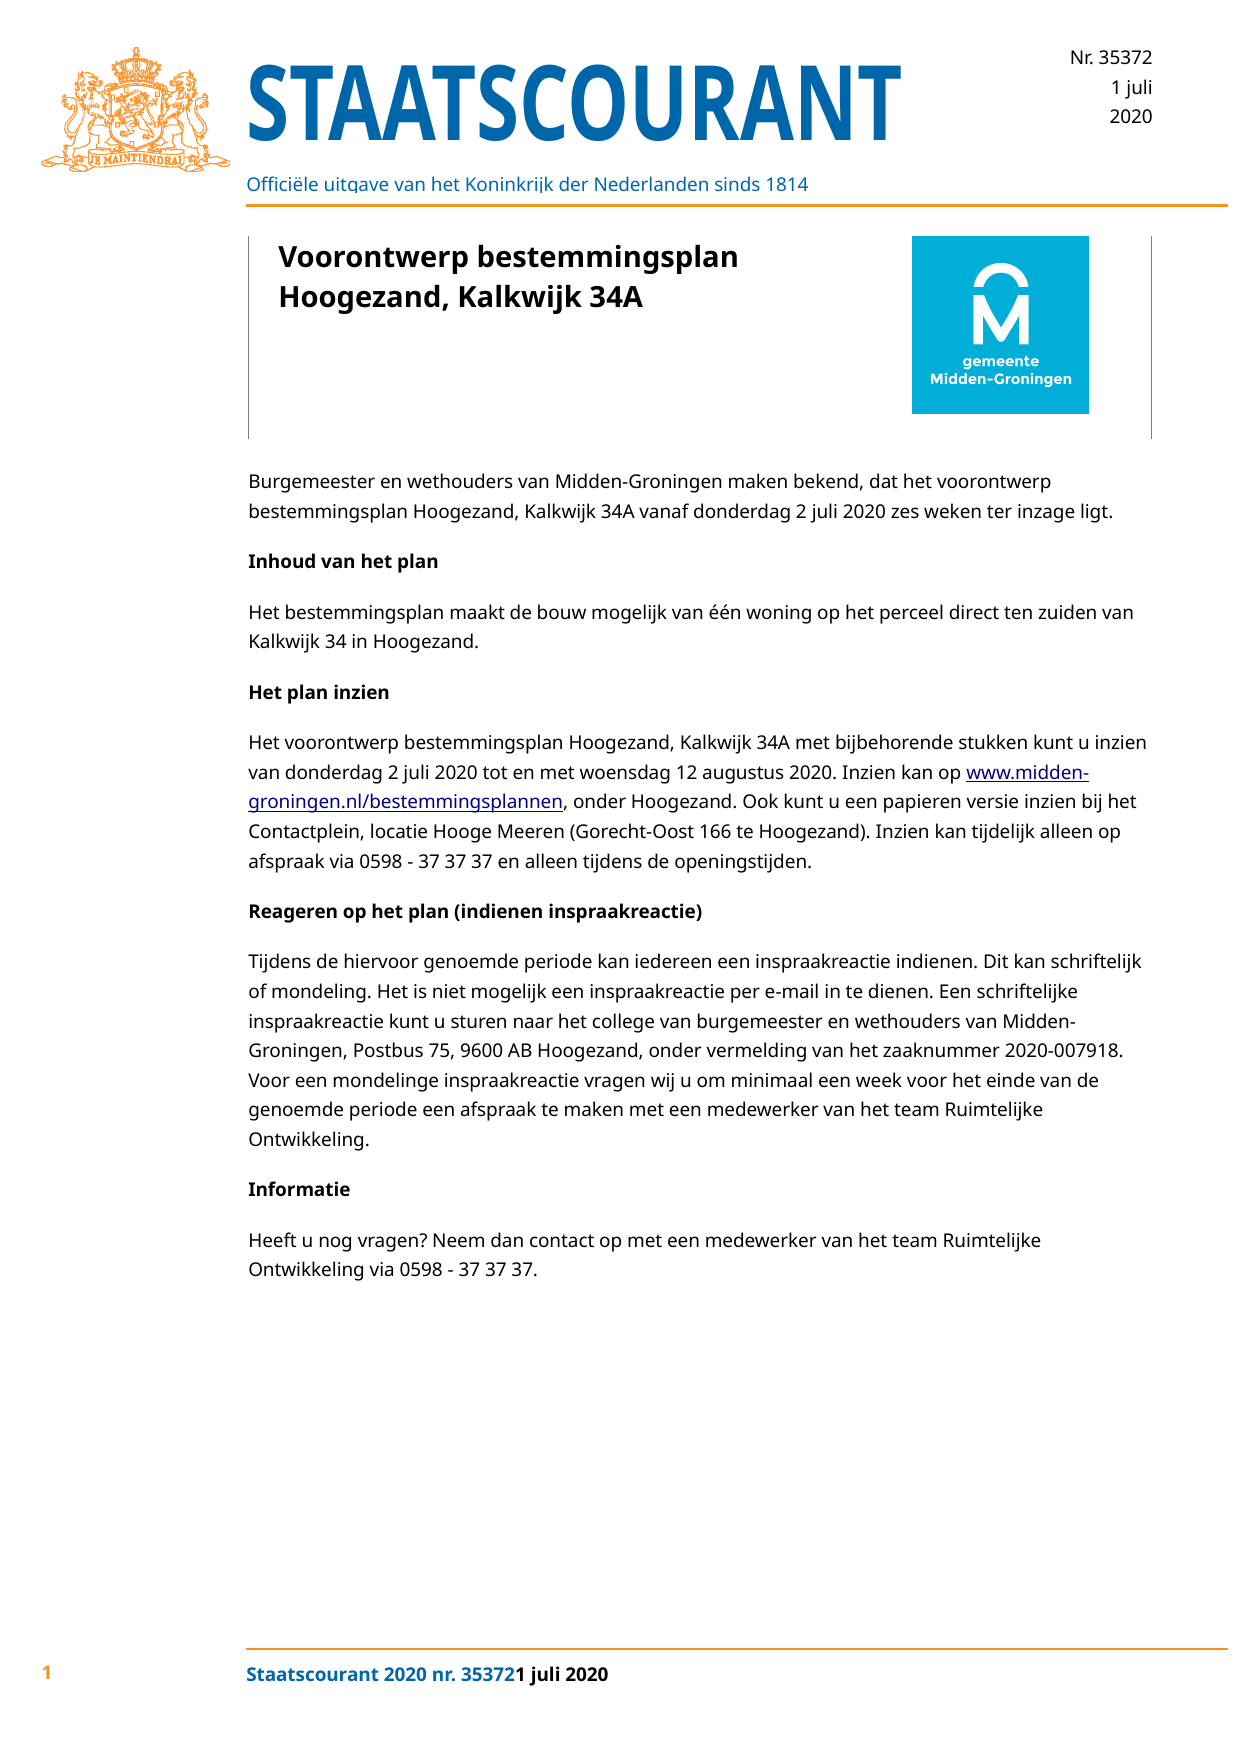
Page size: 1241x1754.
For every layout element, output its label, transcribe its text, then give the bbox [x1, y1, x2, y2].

table_header Voorontwerp bestemmingsplan Hoogezand, Kalkwijk 34A [249, 236, 850, 439]
picture [932, 374, 942, 383]
text Tijdens de hiervoor genoemde periode kan iedereen een inspraakreactie indienen. Dit kan schriftelijk of mondeling. Het is niet mogelijk een inspraakreactie per e-mail in te dienen. Een schriftelijke inspraakreactie kunt u sturen naar het college van burgemeester en wethouders van Midden-Groningen, Postbus 75, 9600 AB Hoogezand, onder vermelding van het zaaknummer 2020-007918. Voor een mondelinge inspraakreactie vragen wij u om minimaal een week voor het einde van de genoemde periode een afspraak te maken met een medewerker van het team Ruimtelijke Ontwikkeling. [248, 949, 1152, 1152]
picture [974, 296, 1028, 344]
text Informatie [248, 1177, 1152, 1202]
text Het bestemmingsplan maakt de bouw mogelijk van één woning op het perceel direct ten zuiden van Kalkwijk 34 in Hoogezand. [248, 599, 1152, 654]
text Inhoud van het plan [248, 549, 1152, 574]
text Heeft u nog vragen? Neem dan contact op met een medewerker van het team Ruimtelijke Ontwikkeling via 0598 - 37 37 37. [248, 1227, 1152, 1282]
picture [41, 47, 231, 172]
text Het plan inzien [248, 679, 1152, 705]
text Het voorontwerp bestemmingsplan Hoogezand, Kalkwijk 34A met bijbehorende stukken kunt u inzien van donderdag 2 juli 2020 tot en met woensdag 12 augustus 2020. Inzien kan op www.midden-groningen.nl/bestemmingsplannen, onder Hoogezand. Ook kunt u een papieren versie inzien bij het Contactplein, locatie Hooge Meeren (Gorecht-Oost 166 te Hoogezand). Inzien kan tijdelijk alleen op afspraak via 0598 - 37 37 37 en alleen tijdens de openingstijden. [248, 729, 1152, 873]
picture [964, 359, 971, 368]
table_header [1090, 236, 1151, 413]
table_header [850, 414, 1151, 439]
picture [1046, 377, 1052, 385]
text Reageren op het plan (indienen inspraakreactie) [248, 898, 1152, 924]
table_header [850, 236, 912, 413]
text Burgemeester en wethouders van Midden-Groningen maken bekend, dat het voorontwerp bestemmingsplan Hoogezand, Kalkwijk 34A vanaf donderdag 2 juli 2020 zes weken ter inzage ligt. [248, 469, 1152, 524]
picture [983, 359, 989, 366]
picture [975, 264, 1027, 286]
